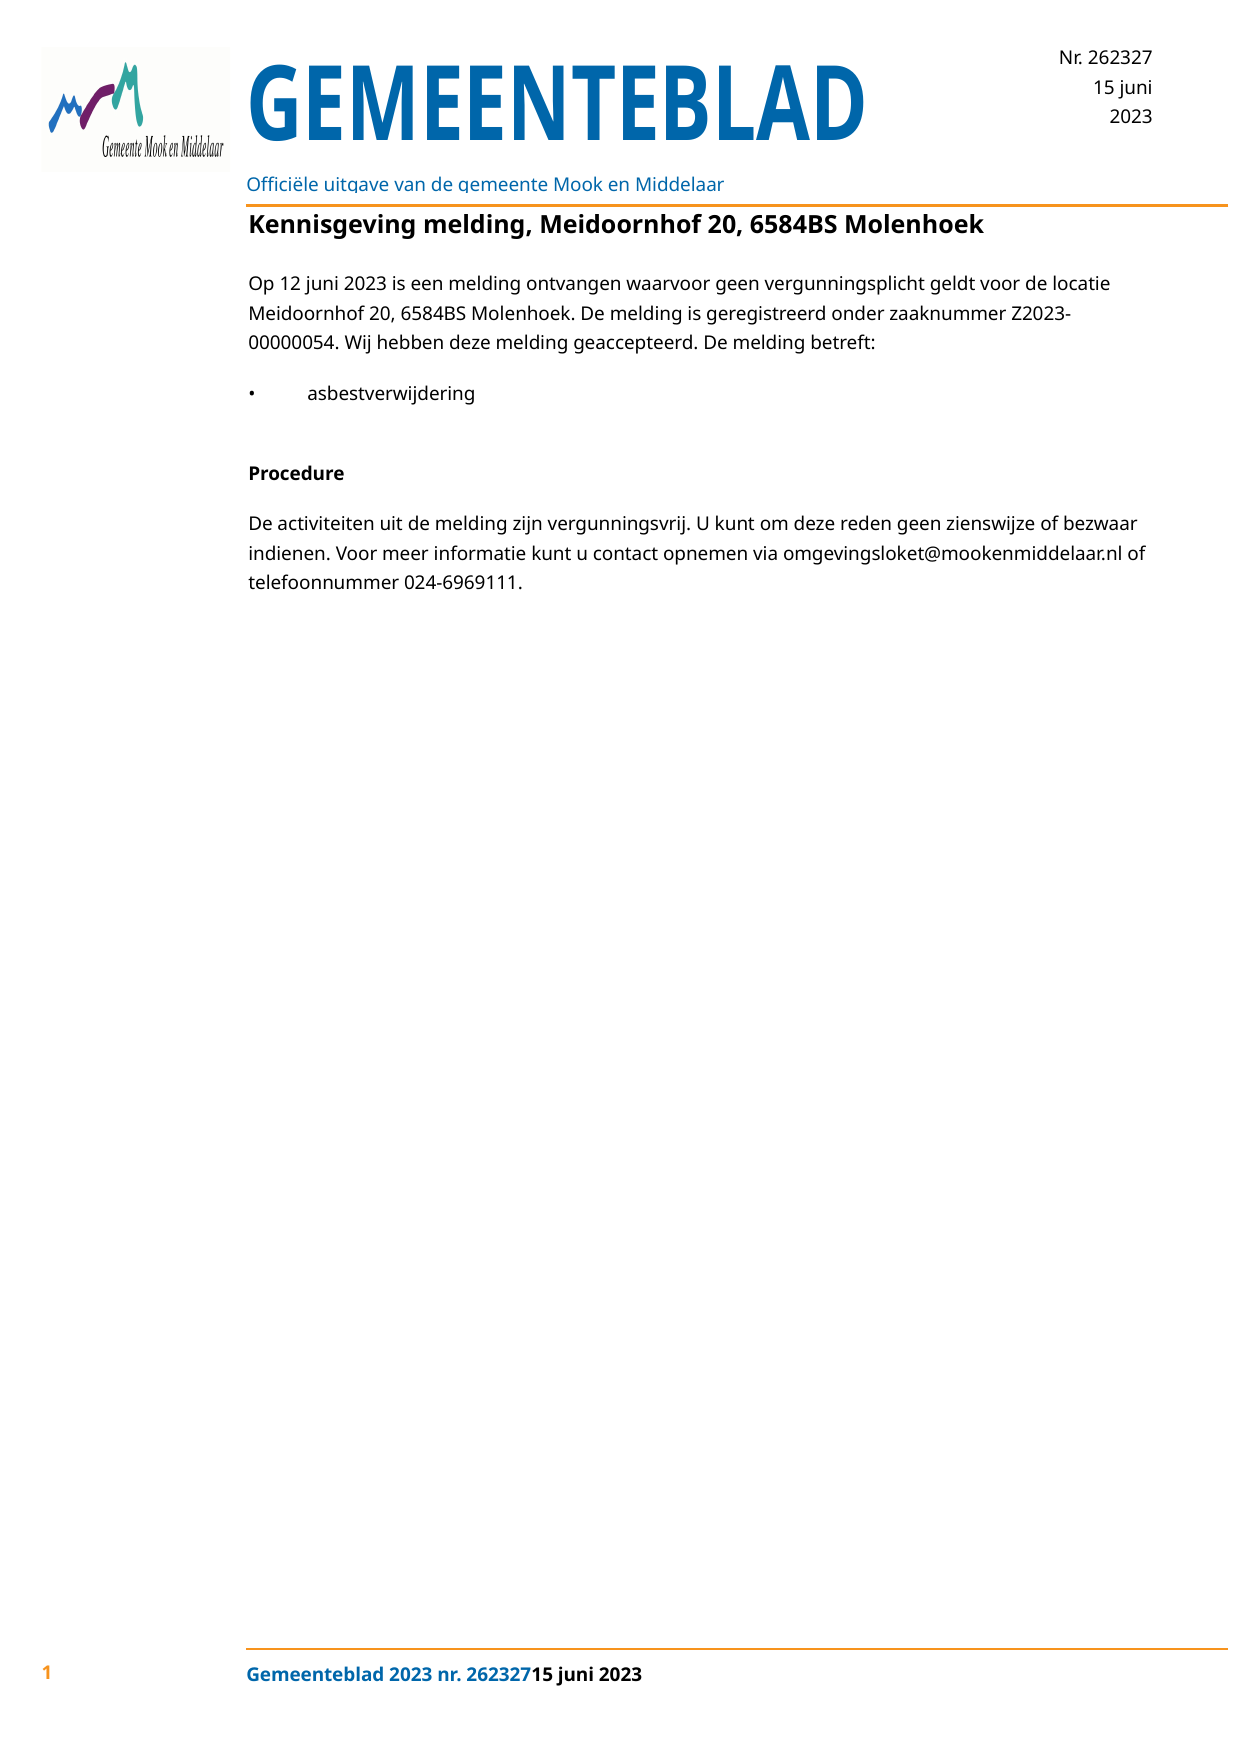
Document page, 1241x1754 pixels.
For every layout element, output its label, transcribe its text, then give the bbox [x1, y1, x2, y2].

text Op 12 juni 2023 is een melding ontvangen waarvoor geen vergunningsplicht geldt voor de locatie Meidoornhof 20, 6584BS Molenhoek. De melding is geregistreerd onder zaaknummer Z2023-00000054. Wij hebben deze melding geaccepteerd. De melding betreft: [248, 270, 1152, 355]
list asbestverwijdering [248, 380, 1152, 406]
picture [41, 47, 231, 172]
text De activiteiten uit de melding zijn vergunningsvrij. U kunt om deze reden geen zienswijze of bezwaar indienen. Voor meer informatie kunt u contact opnemen via omgevingsloket@mookenmiddelaar.nl of telefoonnummer 024-6969111. [248, 510, 1152, 595]
text Kennisgeving melding, Meidoornhof 20, 6584BS Molenhoek [248, 207, 1152, 241]
text Procedure [248, 460, 1152, 486]
